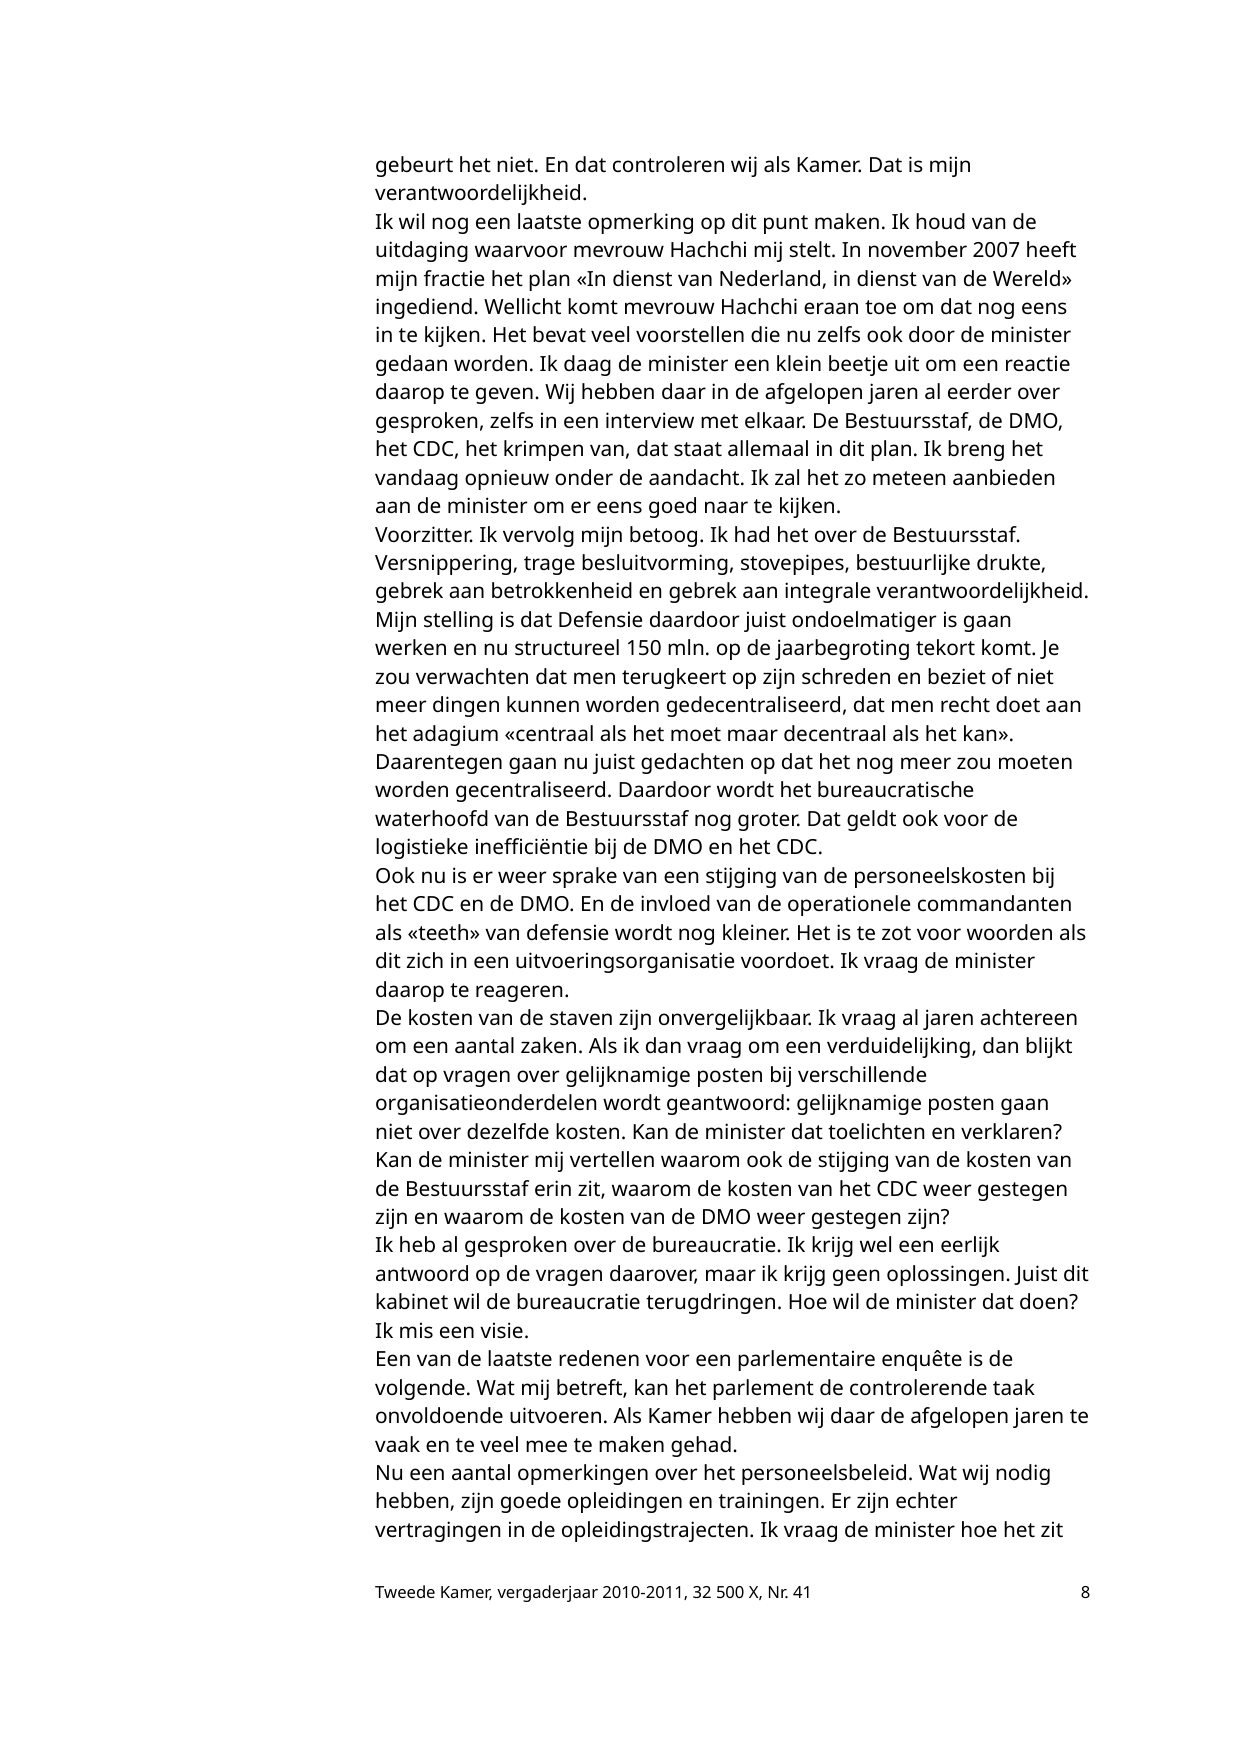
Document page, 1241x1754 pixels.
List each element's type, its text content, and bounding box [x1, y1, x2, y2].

text Voorzitter. Ik vervolg mijn betoog. Ik had het over de Bestuursstaf. Versnippering, trage besluitvorming, stovepipes, bestuurlijke drukte, gebrek aan betrokkenheid en gebrek aan integrale verantwoordelijkheid. Mijn stelling is dat Defensie daardoor juist ondoelmatiger is gaan werken en nu structureel 150 mln. op de jaarbegroting tekort komt. Je zou verwachten dat men terugkeert op zijn schreden en beziet of niet meer dingen kunnen worden gedecentraliseerd, dat men recht doet aan het adagium «centraal als het moet maar decentraal als het kan». Daarentegen gaan nu juist gedachten op dat het nog meer zou moeten worden gecentraliseerd. Daardoor wordt het bureaucratische waterhoofd van de Bestuursstaf nog groter. Dat geldt ook voor de logistieke inefficiëntie bij de DMO en het CDC. [375, 520, 1090, 861]
text De kosten van de staven zijn onvergelijkbaar. Ik vraag al jaren achtereen om een aantal zaken. Als ik dan vraag om een verduidelijking, dan blijkt dat op vragen over gelijknamige posten bij verschillende organisatieonderdelen wordt geantwoord: gelijknamige posten gaan niet over dezelfde kosten. Kan de minister dat toelichten en verklaren? Kan de minister mij vertellen waarom ook de stijging van de kosten van de Bestuursstaf erin zit, waarom de kosten van het CDC weer gestegen zijn en waarom de kosten van de DMO weer gestegen zijn? [375, 1003, 1090, 1231]
text gebeurt het niet. En dat controleren wij als Kamer. Dat is mijn verantwoordelijkheid. [375, 150, 1090, 207]
text Ik wil nog een laatste opmerking op dit punt maken. Ik houd van de uitdaging waarvoor mevrouw Hachchi mij stelt. In november 2007 heeft mijn fractie het plan «In dienst van Nederland, in dienst van de Wereld» ingediend. Wellicht komt mevrouw Hachchi eraan toe om dat nog eens in te kijken. Het bevat veel voorstellen die nu zelfs ook door de minister gedaan worden. Ik daag de minister een klein beetje uit om een reactie daarop te geven. Wij hebben daar in de afgelopen jaren al eerder over gesproken, zelfs in een interview met elkaar. De Bestuursstaf, de DMO, het CDC, het krimpen van, dat staat allemaal in dit plan. Ik breng het vandaag opnieuw onder de aandacht. Ik zal het zo meteen aanbieden aan de minister om er eens goed naar te kijken. [375, 207, 1090, 520]
text Ook nu is er weer sprake van een stijging van de personeelskosten bij het CDC en de DMO. En de invloed van de operationele commandanten als «teeth» van defensie wordt nog kleiner. Het is te zot voor woorden als dit zich in een uitvoeringsorganisatie voordoet. Ik vraag de minister daarop te reageren. [375, 861, 1090, 1003]
text Nu een aantal opmerkingen over het personeelsbeleid. Wat wij nodig hebben, zijn goede opleidingen en trainingen. Er zijn echter vertragingen in de opleidingstrajecten. Ik vraag de minister hoe het zit [375, 1458, 1090, 1543]
text Een van de laatste redenen voor een parlementaire enquête is de volgende. Wat mij betreft, kan het parlement de controlerende taak onvoldoende uitvoeren. Als Kamer hebben wij daar de afgelopen jaren te vaak en te veel mee te maken gehad. [375, 1344, 1090, 1458]
text Ik heb al gesproken over de bureaucratie. Ik krijg wel een eerlijk antwoord op de vragen daarover, maar ik krijg geen oplossingen. Juist dit kabinet wil de bureaucratie terugdringen. Hoe wil de minister dat doen? Ik mis een visie. [375, 1231, 1090, 1344]
